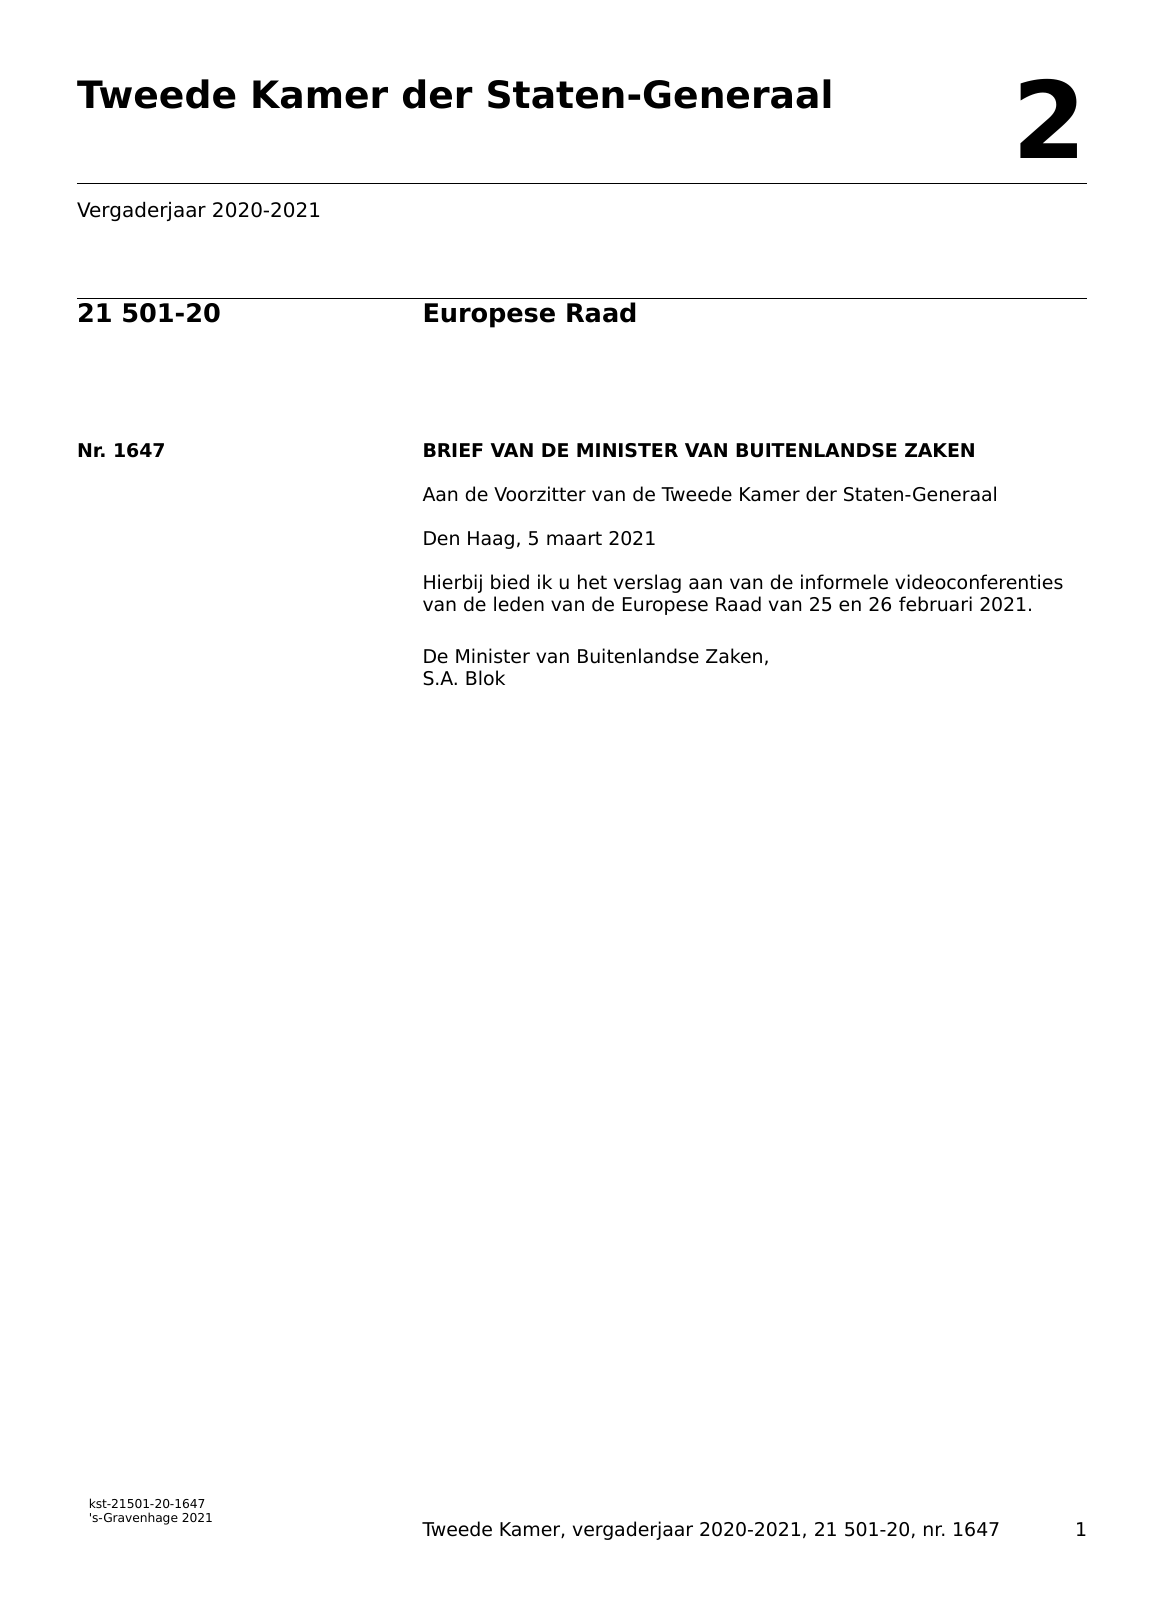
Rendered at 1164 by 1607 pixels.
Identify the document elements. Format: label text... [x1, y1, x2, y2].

subtitle Nr. 1647 BRIEF VAN DE MINISTER VAN BUITENLANDSE ZAKEN [77, 440, 1087, 462]
text Hierbij bied ik u het verslag aan van de informele videoconferenties van de leden van de Europese Raad van 25 en 26 februari 2021. [422, 572, 1087, 616]
text Aan de Voorzitter van de Tweede Kamer der Staten-Generaal [422, 484, 1087, 506]
subtitle 21 501-20 Europese Raad [77, 299, 1087, 329]
text Den Haag, 5 maart 2021 [422, 528, 1087, 550]
text 's-Gravenhage 2021 [88, 1511, 323, 1525]
table_cell Vergaderjaar 2020-2021 [77, 184, 1087, 298]
table_header 2 [886, 59, 1087, 183]
table_header Tweede Kamer der Staten-Generaal [77, 59, 886, 183]
text kst-21501-20-1647 [88, 1497, 323, 1511]
text De Minister van Buitenlandse Zaken, S.A. Blok [422, 646, 1087, 690]
